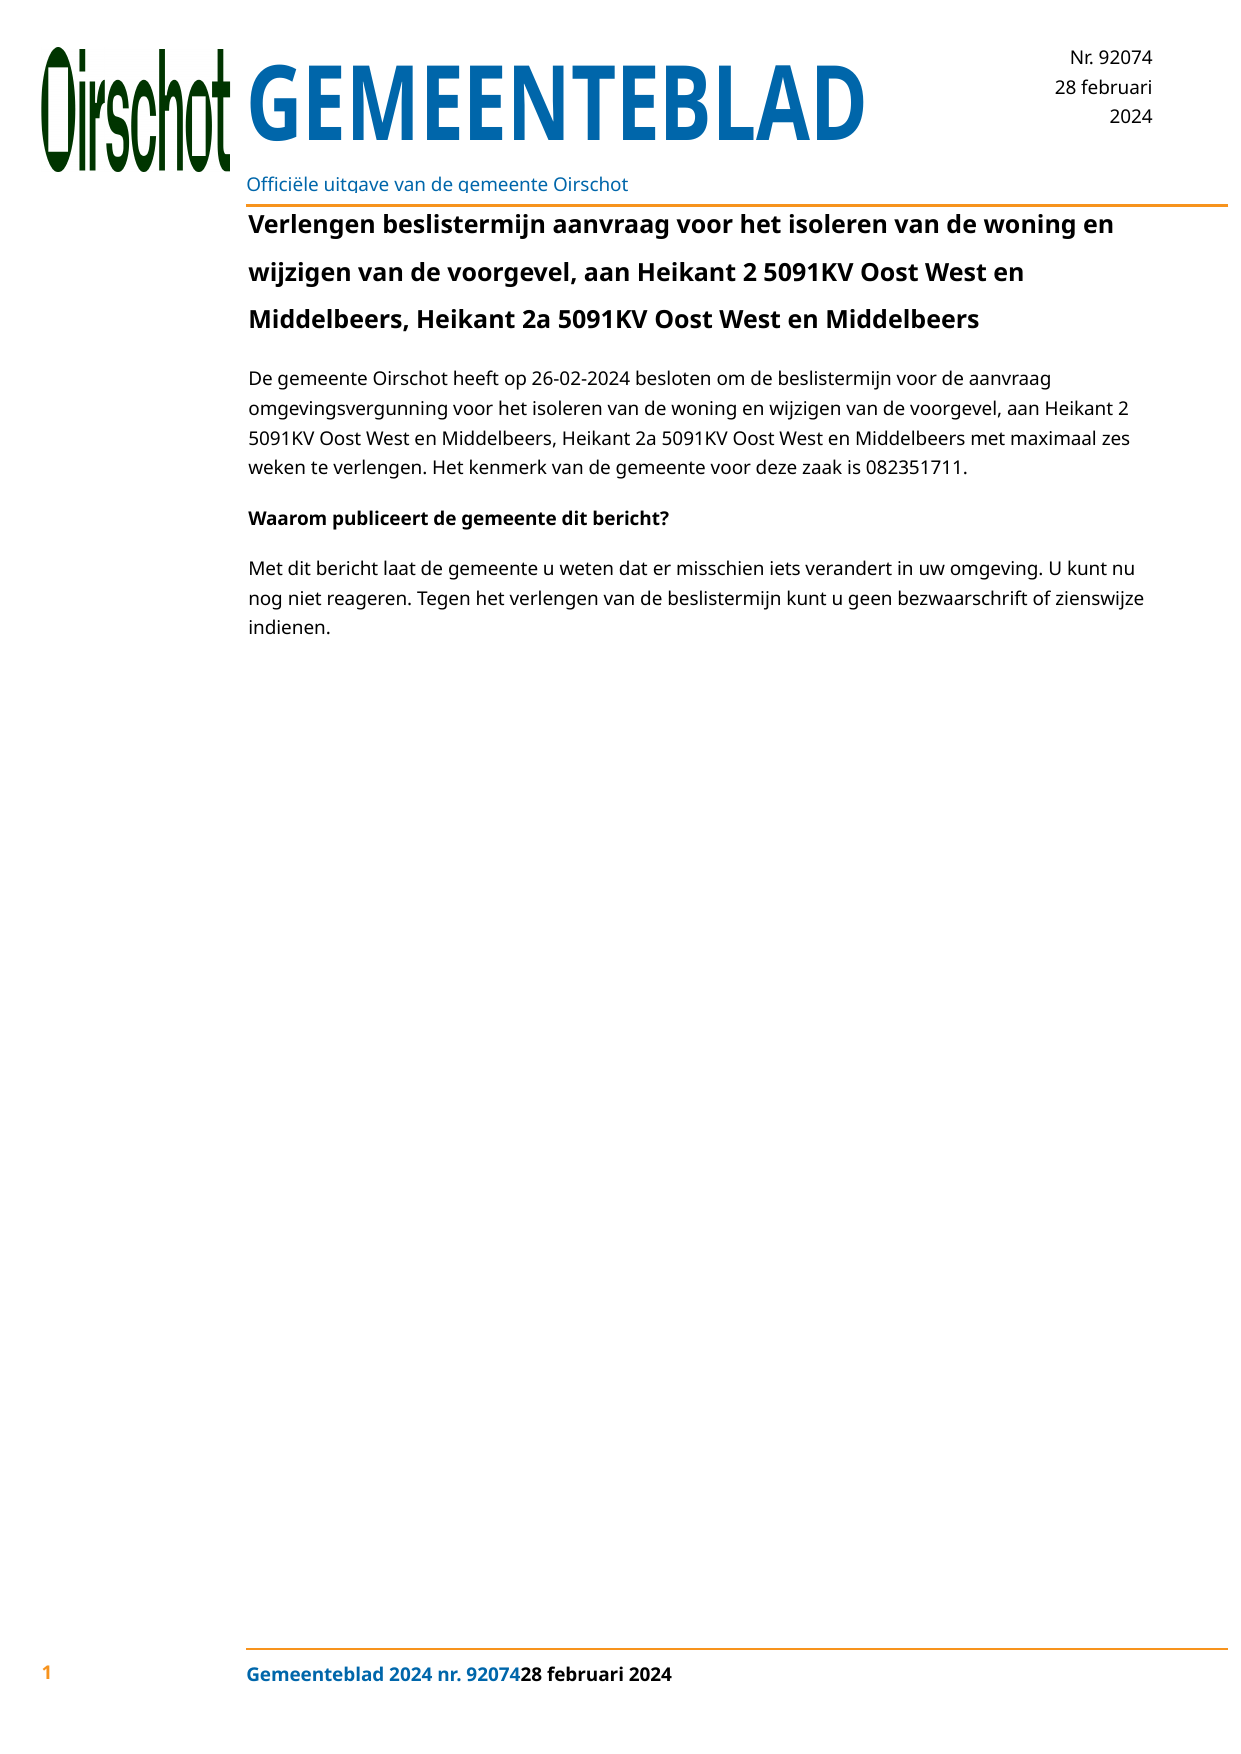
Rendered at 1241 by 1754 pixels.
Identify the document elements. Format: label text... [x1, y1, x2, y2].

text Verlengen beslistermijn aanvraag voor het isoleren van de woning en wijzigen van de voorgevel, aan Heikant 2 5091KV Oost West en Middelbeers, Heikant 2a 5091KV Oost West en Middelbeers [248, 207, 1152, 336]
text Met dit bericht laat de gemeente u weten dat er misschien iets verandert in uw omgeving. U kunt nu nog niet reageren. Tegen het verlengen van de beslistermijn kunt u geen bezwaarschrift of zienswijze indienen. [248, 555, 1152, 640]
picture [41, 47, 231, 172]
text De gemeente Oirschot heeft op 26-02-2024 besloten om de beslistermijn voor de aanvraag omgevingsvergunning voor het isoleren van de woning en wijzigen van de voorgevel, aan Heikant 2 5091KV Oost West en Middelbeers, Heikant 2a 5091KV Oost West en Middelbeers met maximaal zes weken te verlengen. Het kenmerk van de gemeente voor deze zaak is 082351711. [248, 366, 1152, 480]
text Waarom publiceert de gemeente dit bericht? [248, 505, 1152, 530]
